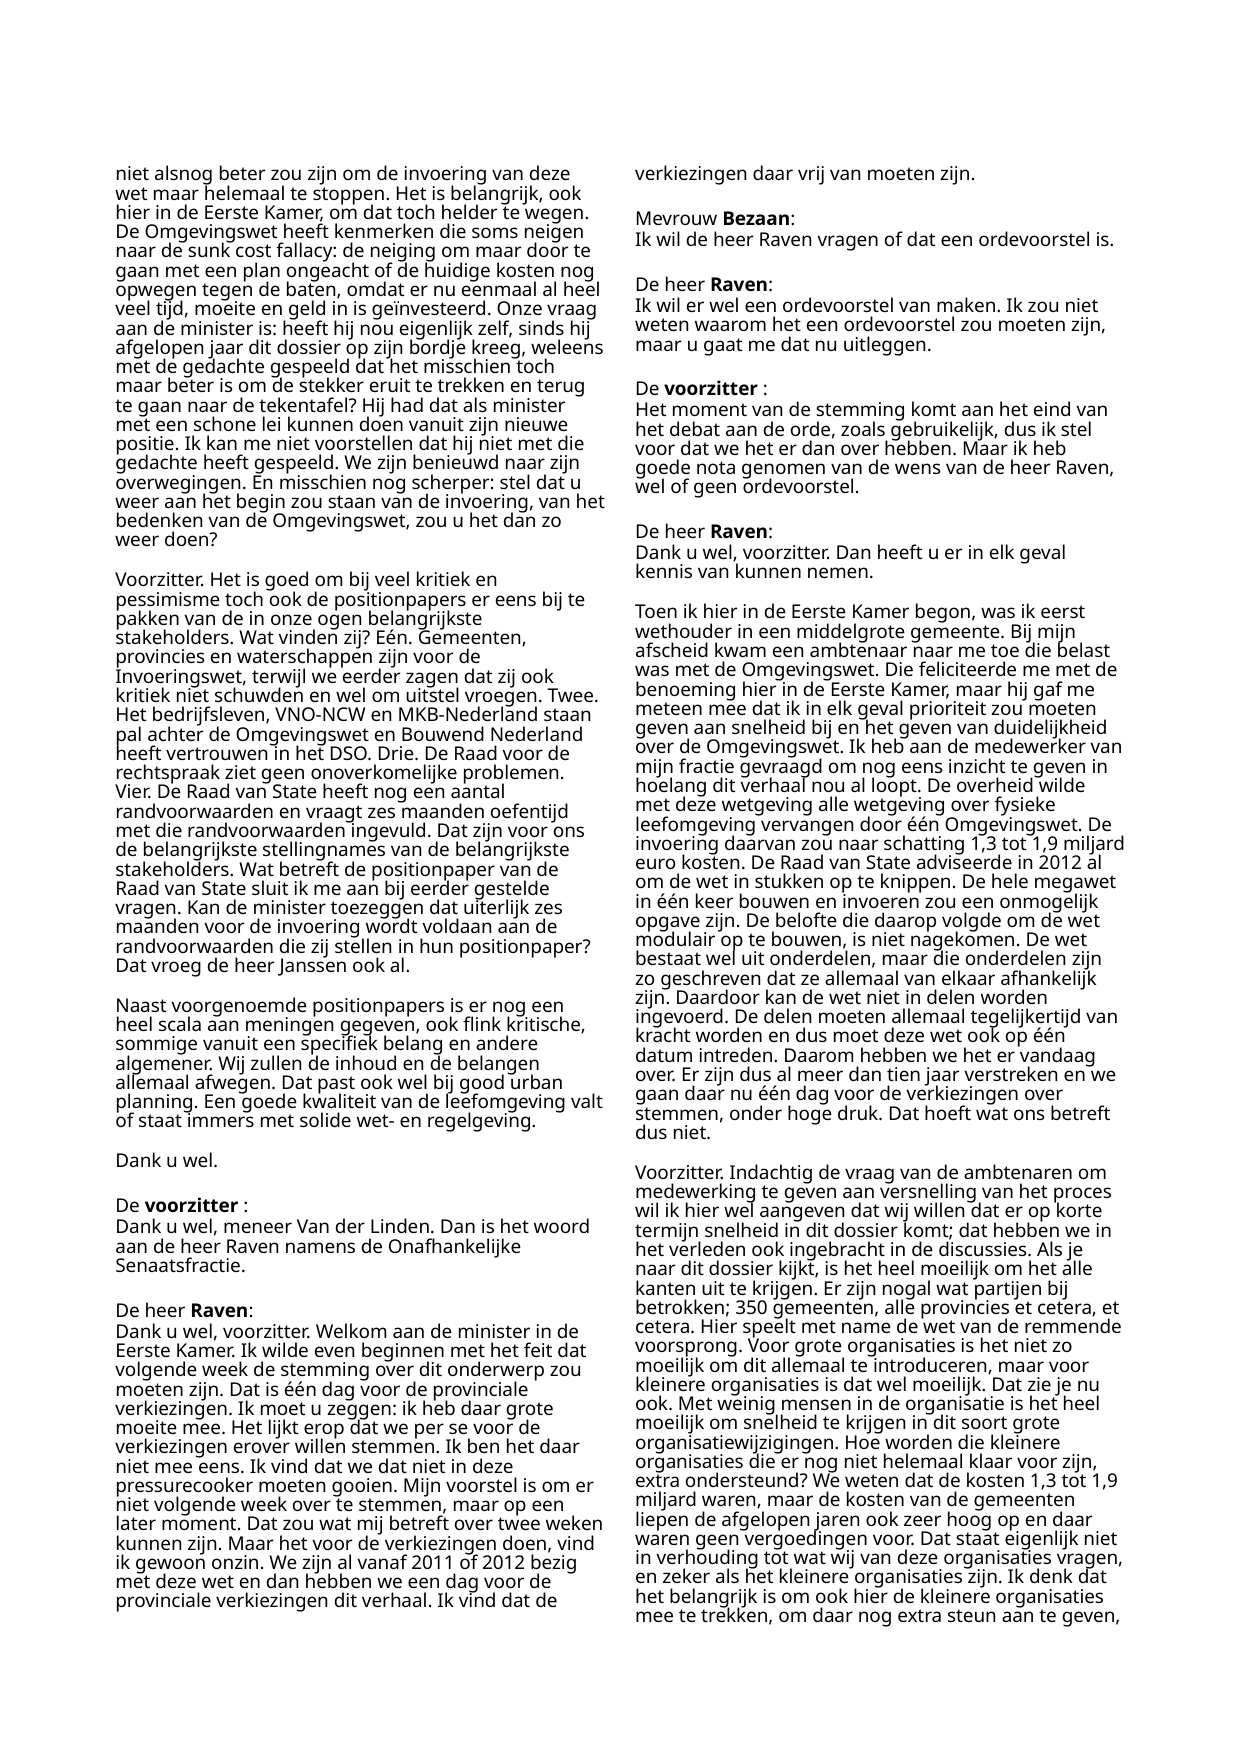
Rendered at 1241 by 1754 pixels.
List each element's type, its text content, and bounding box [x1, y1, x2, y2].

text Toen ik hier in de Eerste Kamer begon, was ik eerst wethouder in een middelgrote gemeente. Bij mijn afscheid kwam een ambtenaar naar me toe die belast was met de Omgevingswet. Die feliciteerde me met de benoeming hier in de Eerste Kamer, maar hij gaf me meteen mee dat ik in elk geval prioriteit zou moeten geven aan snelheid bij en het geven van duidelijkheid over de Omgevingswet. Ik heb aan de medewerker van mijn fractie gevraagd om nog eens inzicht te geven in hoelang dit verhaal nou al loopt. De overheid wilde met deze wetgeving alle wetgeving over fysieke leefomgeving vervangen door één Omgevingswet. De invoering daarvan zou naar schatting 1,3 tot 1,9 miljard euro kosten. De Raad van State adviseerde in 2012 al om de wet in stukken op te knippen. De hele megawet in één keer bouwen en invoeren zou een onmogelijk opgave zijn. De belofte die daarop volgde om de wet modulair op te bouwen, is niet nagekomen. De wet bestaat wel uit onderdelen, maar die onderdelen zijn zo geschreven dat ze allemaal van elkaar afhankelijk zijn. Daardoor kan de wet niet in delen worden ingevoerd. De delen moeten allemaal tegelijkertijd van kracht worden en dus moet deze wet ook op één datum intreden. Daarom hebben we het er vandaag over. Er zijn dus al meer dan tien jaar verstreken en we gaan daar nu één dag voor de verkiezingen over stemmen, onder hoge druk. Dat hoeft wat ons betreft dus niet. [635, 603, 1125, 1143]
text Voorzitter. Indachtig de vraag van de ambtenaren om medewerking te geven aan versnelling van het proces wil ik hier wel aangeven dat wij willen dat er op korte termijn snelheid in dit dossier komt; dat hebben we in het verleden ook ingebracht in de discussies. Als je naar dit dossier kijkt, is het heel moeilijk om het alle kanten uit te krijgen. Er zijn nogal wat partijen bij betrokken; 350 gemeenten, alle provincies et cetera, et cetera. Hier speelt met name de wet van de remmende voorsprong. Voor grote organisaties is het niet zo moeilijk om dit allemaal te introduceren, maar voor kleinere organisaties is dat wel moeilijk. Dat zie je nu ook. Met weinig mensen in de organisatie is het heel moeilijk om snelheid te krijgen in dit soort grote organisatiewijzigingen. Hoe worden die kleinere organisaties die er nog niet helemaal klaar voor zijn, extra ondersteund? We weten dat de kosten 1,3 tot 1,9 miljard waren, maar de kosten van de gemeenten liepen de afgelopen jaren ook zeer hoog op en daar waren geen vergoedingen voor. Dat staat eigenlijk niet in verhouding tot wat wij van deze organisaties vragen, en zeker als het kleinere organisaties zijn. Ik denk dat het belangrijk is om ook hier de kleinere organisaties mee te trekken, om daar nog extra steun aan te geven, [635, 1164, 1125, 1626]
text Dank u wel, voorzitter. Dan heeft u er in elk geval kennis van kunnen nemen. [635, 544, 1125, 583]
text Ik wil er wel een ordevoorstel van maken. Ik zou niet weten waarom het een ordevoorstel zou moeten zijn, maar u gaat me dat nu uitleggen. [635, 297, 1125, 355]
text verkiezingen daar vrij van moeten zijn. [635, 165, 1125, 184]
text niet alsnog beter zou zijn om de invoering van deze wet maar helemaal te stoppen. Het is belangrijk, ook hier in de Eerste Kamer, om dat toch helder te wegen. De Omgevingswet heeft kenmerken die soms neigen naar de sunk cost fallacy: de neiging om maar door te gaan met een plan ongeacht of de huidige kosten nog opwegen tegen de baten, omdat er nu eenmaal al heel veel tijd, moeite en geld in is geïnvesteerd. Onze vraag aan de minister is: heeft hij nou eigenlijk zelf, sinds hij afgelopen jaar dit dossier op zijn bordje kreeg, weleens met de gedachte gespeeld dat het misschien toch maar beter is om de stekker eruit te trekken en terug te gaan naar de tekentafel? Hij had dat als minister met een schone lei kunnen doen vanuit zijn nieuwe positie. Ik kan me niet voorstellen dat hij niet met die gedachte heeft gespeeld. We zijn benieuwd naar zijn overwegingen. En misschien nog scherper: stel dat u weer aan het begin zou staan van de invoering, van het bedenken van de Omgevingswet, zou u het dan zo weer doen? [115, 165, 605, 551]
text Naast voorgenoemde positionpapers is er nog een heel scala aan meningen gegeven, ook flink kritische, sommige vanuit een specifiek belang en andere algemener. Wij zullen de inhoud en de belangen allemaal afwegen. Dat past ook wel bij good urban planning. Een goede kwaliteit van de leefomgeving valt of staat immers met solide wet- en regelgeving. [115, 997, 605, 1132]
text De voorzitter : [115, 1193, 605, 1218]
text Dank u wel. [115, 1152, 605, 1172]
text Ik wil de heer Raven vragen of dat een ordevoorstel is. [635, 231, 1125, 250]
text De heer Raven: [635, 271, 1125, 297]
text De heer Raven: [635, 518, 1125, 544]
text Voorzitter. Het is goed om bij veel kritiek en pessimisme toch ook de positionpapers er eens bij te pakken van de in onze ogen belangrijkste stakeholders. Wat vinden zij? Eén. Gemeenten, provincies en waterschappen zijn voor de Invoeringswet, terwijl we eerder zagen dat zij ook kritiek niet schuwden en wel om uitstel vroegen. Twee. Het bedrijfsleven, VNO-NCW en MKB-Nederland staan pal achter de Omgevingswet en Bouwend Nederland heeft vertrouwen in het DSO. Drie. De Raad voor de rechtspraak ziet geen onoverkomelijke problemen. Vier. De Raad van State heeft nog een aantal randvoorwaarden en vraagt zes maanden oefentijd met die randvoorwaarden ingevuld. Dat zijn voor ons de belangrijkste stellingnames van de belangrijkste stakeholders. Wat betreft de positionpaper van de Raad van State sluit ik me aan bij eerder gestelde vragen. Kan de minister toezeggen dat uiterlijk zes maanden voor de invoering wordt voldaan aan de randvoorwaarden die zij stellen in hun positionpaper? Dat vroeg de heer Janssen ook al. [115, 571, 605, 976]
text De voorzitter : [635, 376, 1125, 401]
text Mevrouw Bezaan: [635, 205, 1125, 231]
text De heer Raven: [115, 1297, 605, 1323]
text Het moment van de stemming komt aan het eind van het debat aan de orde, zoals gebruikelijk, dus ik stel voor dat we het er dan over hebben. Maar ik heb goede nota genomen van de wens van de heer Raven, wel of geen ordevoorstel. [635, 401, 1125, 498]
text Dank u wel, voorzitter. Welkom aan de minister in de Eerste Kamer. Ik wilde even beginnen met het feit dat volgende week de stemming over dit onderwerp zou moeten zijn. Dat is één dag voor de provinciale verkiezingen. Ik moet u zeggen: ik heb daar grote moeite mee. Het lijkt erop dat we per se voor de verkiezingen erover willen stemmen. Ik ben het daar niet mee eens. Ik vind dat we dat niet in deze pressurecooker moeten gooien. Mijn voorstel is om er niet volgende week over te stemmen, maar op een later moment. Dat zou wat mij betreft over twee weken kunnen zijn. Maar het voor de verkiezingen doen, vind ik gewoon onzin. We zijn al vanaf 2011 of 2012 bezig met deze wet en dan hebben we een dag voor de provinciale verkiezingen dit verhaal. Ik vind dat de [115, 1323, 605, 1612]
text Dank u wel, meneer Van der Linden. Dan is het woord aan de heer Raven namens de Onafhankelijke Senaatsfractie. [115, 1218, 605, 1276]
